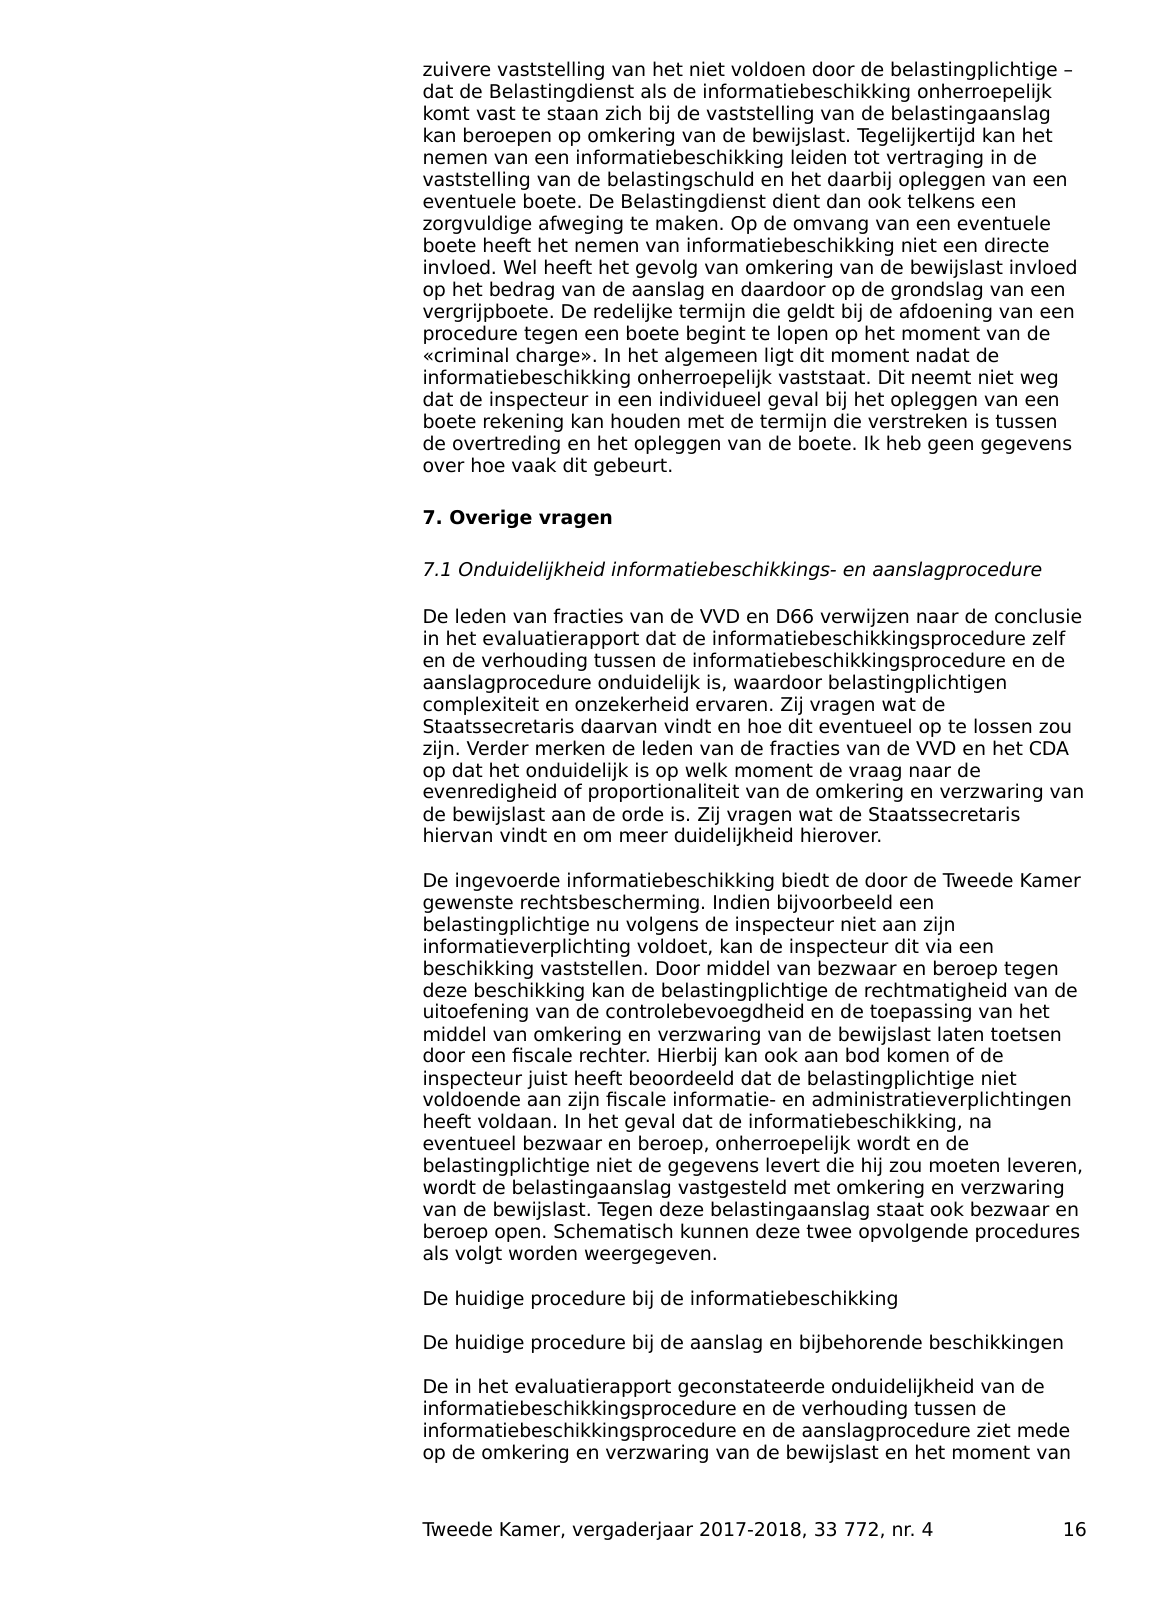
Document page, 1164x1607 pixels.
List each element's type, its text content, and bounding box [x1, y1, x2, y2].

text De huidige procedure bij de aanslag en bijbehorende beschikkingen [422, 1332, 1087, 1353]
text De huidige procedure bij de informatiebeschikking [422, 1287, 1087, 1309]
subtitle 7.1 Onduidelijkheid informatiebeschikkings- en aanslagprocedure [422, 559, 1087, 581]
text De ingevoerde informatiebeschikking biedt de door de Tweede Kamer gewenste rechtsbescherming. Indien bijvoorbeeld een belastingplichtige nu volgens de inspecteur niet aan zijn informatieverplichting voldoet, kan de inspecteur dit via een beschikking vaststellen. Door middel van bezwaar en beroep tegen deze beschikking kan de belastingplichtige de rechtmatigheid van de uitoefening van de controlebevoegdheid en de toepassing van het middel van omkering en verzwaring van de bewijslast laten toetsen door een fiscale rechter. Hierbij kan ook aan bod komen of de inspecteur juist heeft beoordeeld dat de belastingplichtige niet voldoende aan zijn fiscale informatie- en administratieverplichtingen heeft voldaan. In het geval dat de informatiebeschikking, na eventueel bezwaar en beroep, onherroepelijk wordt en de belastingplichtige niet de gegevens levert die hij zou moeten leveren, wordt de belastingaanslag vastgesteld met omkering en verzwaring van de bewijslast. Tegen deze belastingaanslag staat ook bezwaar en beroep open. Schematisch kunnen deze twee opvolgende procedures als volgt worden weergegeven. [422, 869, 1087, 1265]
text zuivere vaststelling van het niet voldoen door de belastingplichtige – dat de Belastingdienst als de informatiebeschikking onherroepelijk komt vast te staan zich bij de vaststelling van de belastingaanslag kan beroepen op omkering van de bewijslast. Tegelijkertijd kan het nemen van een informatiebeschikking leiden tot vertraging in de vaststelling van de belastingschuld en het daarbij opleggen van een eventuele boete. De Belastingdienst dient dan ook telkens een zorgvuldige afweging te maken. Op de omvang van een eventuele boete heeft het nemen van informatiebeschikking niet een directe invloed. Wel heeft het gevolg van omkering van de bewijslast invloed op het bedrag van de aanslag en daardoor op de grondslag van een vergrijpboete. De redelijke termijn die geldt bij de afdoening van een procedure tegen een boete begint te lopen op het moment van de «criminal charge». In het algemeen ligt dit moment nadat de informatiebeschikking onherroepelijk vaststaat. Dit neemt niet weg dat de inspecteur in een individueel geval bij het opleggen van een boete rekening kan houden met de termijn die verstreken is tussen de overtreding en het opleggen van de boete. Ik heb geen gegevens over hoe vaak dit gebeurt. [422, 59, 1087, 477]
text De leden van fracties van de VVD en D66 verwijzen naar de conclusie in het evaluatierapport dat de informatiebeschikkingsprocedure zelf en de verhouding tussen de informatiebeschikkingsprocedure en de aanslagprocedure onduidelijk is, waardoor belastingplichtigen complexiteit en onzekerheid ervaren. Zij vragen wat de Staatssecretaris daarvan vindt en hoe dit eventueel op te lossen zou zijn. Verder merken de leden van de fracties van de VVD en het CDA op dat het onduidelijk is op welk moment de vraag naar de evenredigheid of proportionaliteit van de omkering en verzwaring van de bewijslast aan de orde is. Zij vragen wat de Staatssecretaris hiervan vindt en om meer duidelijkheid hierover. [422, 606, 1087, 847]
subtitle 7. Overige vragen [422, 507, 1087, 529]
text De in het evaluatierapport geconstateerde onduidelijkheid van de informatiebeschikkingsprocedure en de verhouding tussen de informatiebeschikkingsprocedure en de aanslagprocedure ziet mede op de omkering en verzwaring van de bewijslast en het moment van [422, 1376, 1087, 1464]
